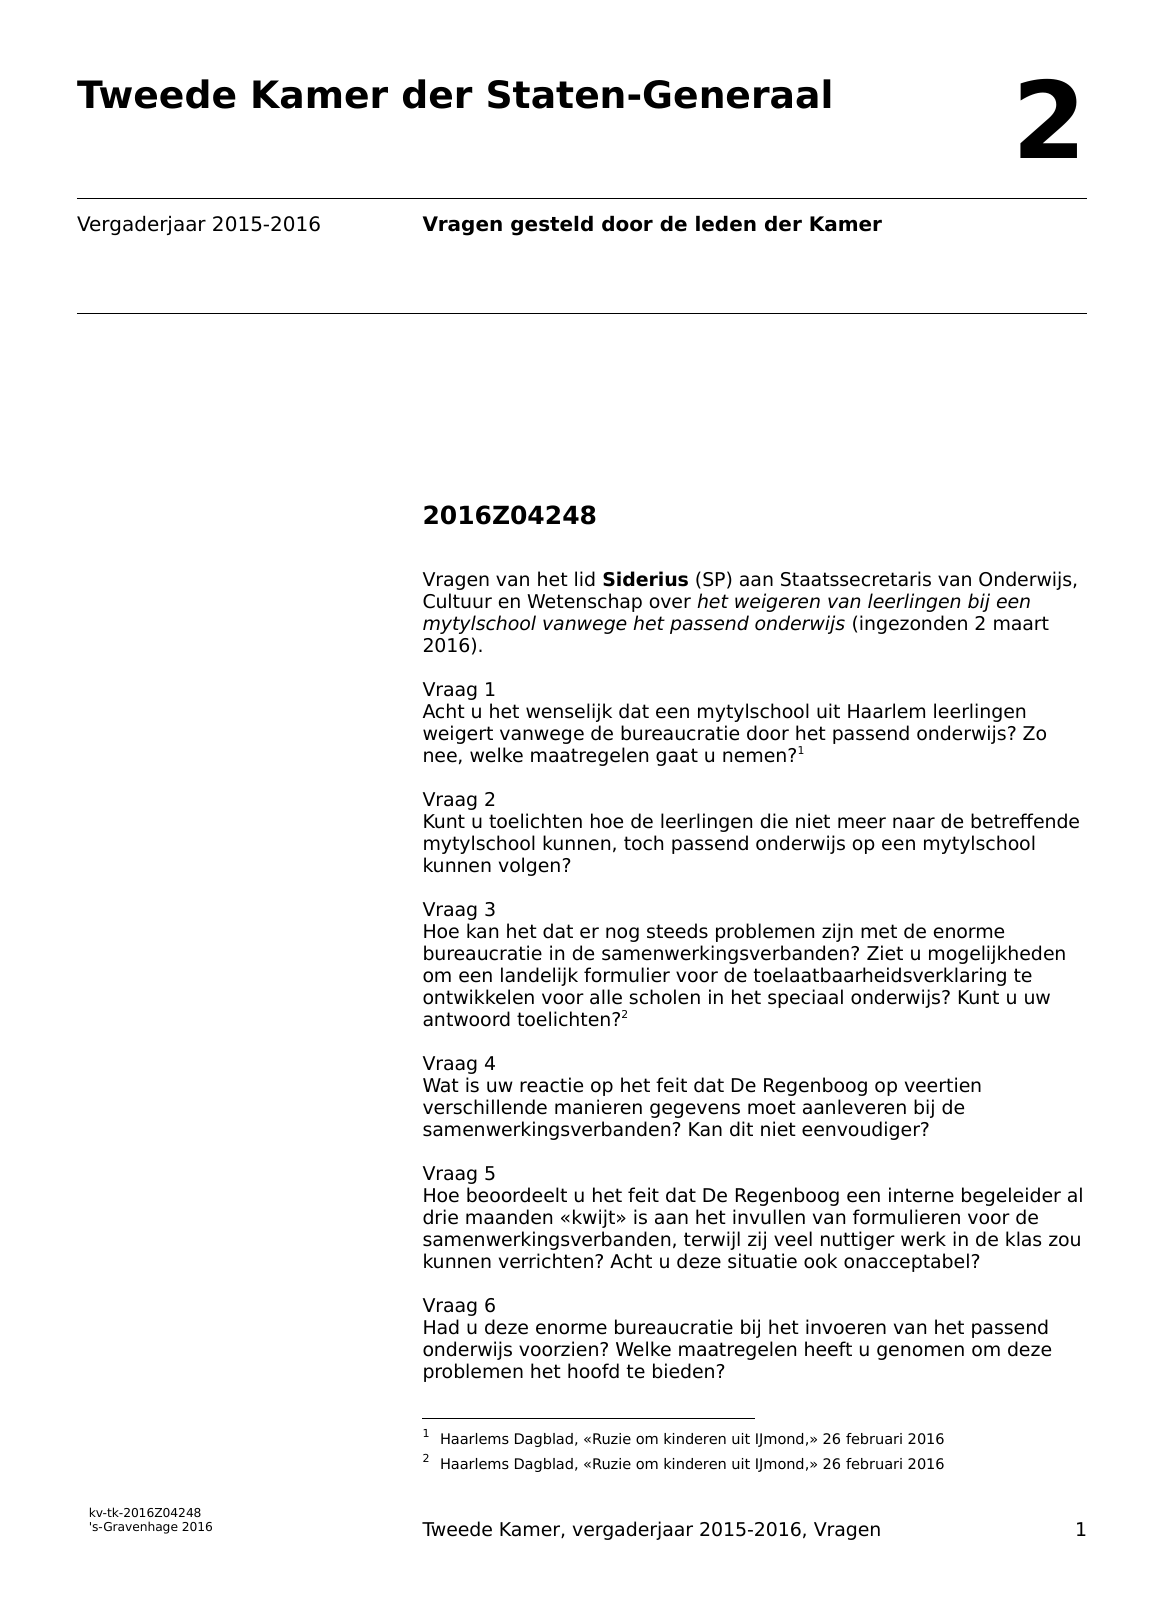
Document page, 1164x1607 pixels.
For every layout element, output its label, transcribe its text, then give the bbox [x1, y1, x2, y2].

text Vraag 6 [422, 1295, 1087, 1317]
text 2016Z04248 [422, 501, 1087, 531]
text Vraag 3 [422, 899, 1087, 921]
text Kunt u toelichten hoe de leerlingen die niet meer naar de betreffende mytylschool kunnen, toch passend onderwijs op een mytylschool kunnen volgen? [422, 811, 1087, 877]
text Acht u het wenselijk dat een mytylschool uit Haarlem leerlingen weigert vanwege de bureaucratie door het passend onderwijs? Zo nee, welke maatregelen gaat u nemen? [422, 701, 1087, 767]
table_header 2 [886, 59, 1087, 198]
text Vragen van het lid Siderius (SP) aan Staatssecretaris van Onderwijs, Cultuur en Wetenschap over het weigeren van leerlingen bij een mytylschool vanwege het passend onderwijs (ingezonden 2 maart 2016). [422, 569, 1087, 657]
text Wat is uw reactie op het feit dat De Regenboog op veertien verschillende manieren gegevens moet aanleveren bij de samenwerkingsverbanden? Kan dit niet eenvoudiger? [422, 1075, 1087, 1141]
text 's-Gravenhage 2016 [88, 1520, 323, 1534]
table_header Tweede Kamer der Staten-Generaal [77, 59, 886, 198]
text Hoe beoordeelt u het feit dat De Regenboog een interne begeleider al drie maanden «kwijt» is aan het invullen van formulieren voor de samenwerkingsverbanden, terwijl zij veel nuttiger werk in de klas zou kunnen verrichten? Acht u deze situatie ook onacceptabel? [422, 1185, 1087, 1273]
text Vraag 5 [422, 1163, 1087, 1185]
text Vraag 2 [422, 789, 1087, 811]
text Hoe kan het dat er nog steeds problemen zijn met de enorme bureaucratie in de samenwerkingsverbanden? Ziet u mogelijkheden om een landelijk formulier voor de toelaatbaarheidsverklaring te ontwikkelen voor alle scholen in het speciaal onderwijs? Kunt u uw antwoord toelichten? [422, 921, 1087, 1031]
table_cell Vragen gesteld door de leden der Kamer [422, 199, 1087, 313]
text Vraag 1 [422, 679, 1087, 701]
text Haarlems Dagblad, «Ruzie om kinderen uit IJmond,» 26 februari 2016 [422, 1452, 1087, 1474]
text Haarlems Dagblad, «Ruzie om kinderen uit IJmond,» 26 februari 2016 [422, 1427, 1087, 1449]
table_cell Vergaderjaar 2015-2016 [77, 199, 422, 313]
text kv-tk-2016Z04248 [88, 1506, 323, 1520]
text Vraag 4 [422, 1053, 1087, 1075]
text Had u deze enorme bureaucratie bij het invoeren van het passend onderwijs voorzien? Welke maatregelen heeft u genomen om deze problemen het hoofd te bieden? [422, 1317, 1087, 1383]
